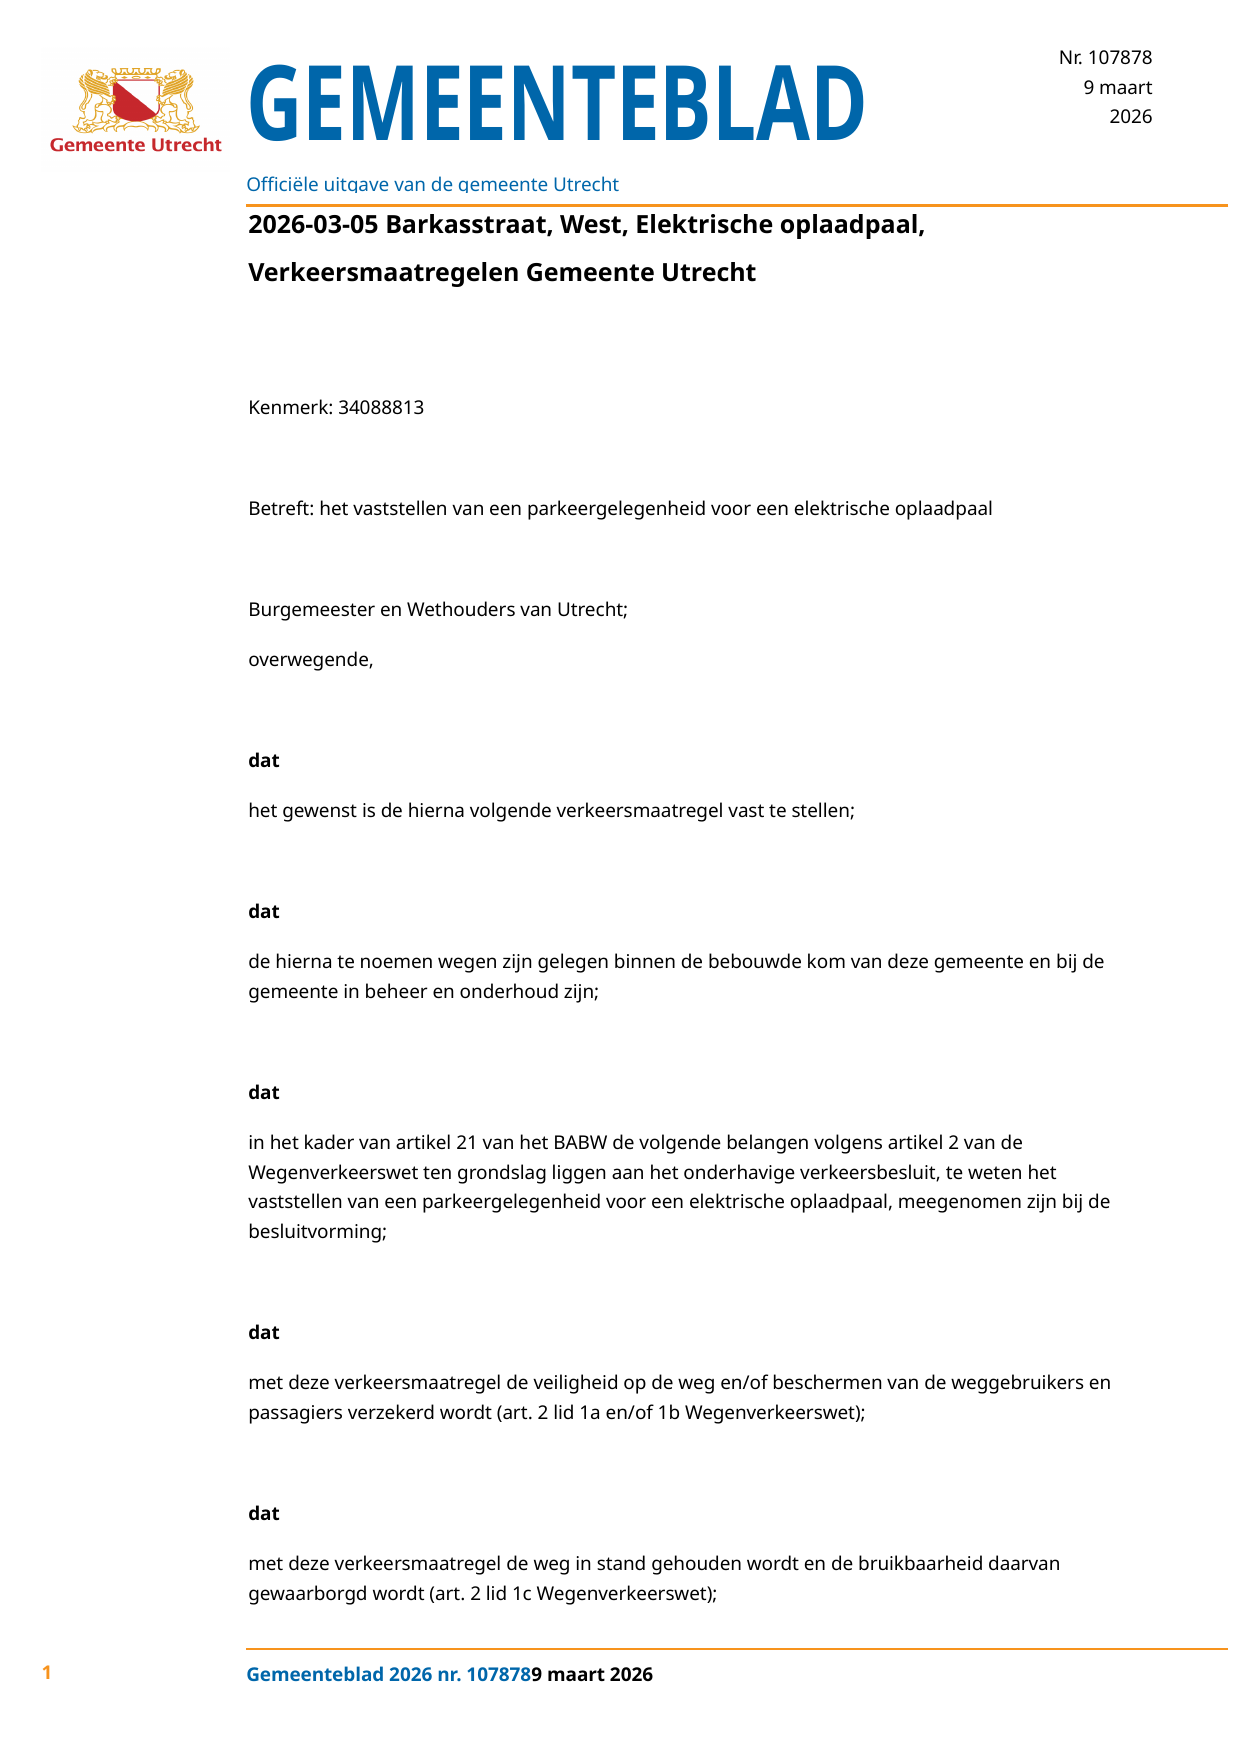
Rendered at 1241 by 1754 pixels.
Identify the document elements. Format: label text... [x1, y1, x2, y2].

text Betreft: het vaststellen van een parkeergelegenheid voor een elektrische oplaadpaal [248, 495, 1152, 521]
text dat [248, 1079, 1152, 1105]
text Burgemeester en Wethouders van Utrecht; [248, 596, 1152, 621]
text met deze verkeersmaatregel de weg in stand gehouden wordt en de bruikbaarheid daarvan gewaarborgd wordt (art. 2 lid 1c Wegenverkeerswet); [248, 1550, 1152, 1606]
text de hierna te noemen wegen zijn gelegen binnen de bebouwde kom van deze gemeente en bij de gemeente in beheer en onderhoud zijn; [248, 949, 1152, 1004]
text Kenmerk: 34088813 [248, 394, 1152, 420]
text dat [248, 1319, 1152, 1345]
text het gewenst is de hierna volgende verkeersmaatregel vast te stellen; [248, 797, 1152, 823]
picture [41, 47, 231, 172]
text 2026-03-05 Barkasstraat, West, Elektrische oplaadpaal, Verkeersmaatregelen Gemeente Utrecht [248, 207, 1152, 288]
text in het kader van artikel 21 van het BABW de volgende belangen volgens artikel 2 van de Wegenverkeerswet ten grondslag liggen aan het onderhavige verkeersbesluit, te weten het vaststellen van een parkeergelegenheid voor een elektrische oplaadpaal, meegenomen zijn bij de besluitvorming; [248, 1129, 1152, 1244]
text overwegende, [248, 646, 1152, 672]
text dat [248, 1500, 1152, 1526]
text dat [248, 898, 1152, 924]
text dat [248, 747, 1152, 773]
text met deze verkeersmaatregel de veiligheid op de weg en/of beschermen van de weggebruikers en passagiers verzekerd wordt (art. 2 lid 1a en/of 1b Wegenverkeerswet); [248, 1369, 1152, 1425]
